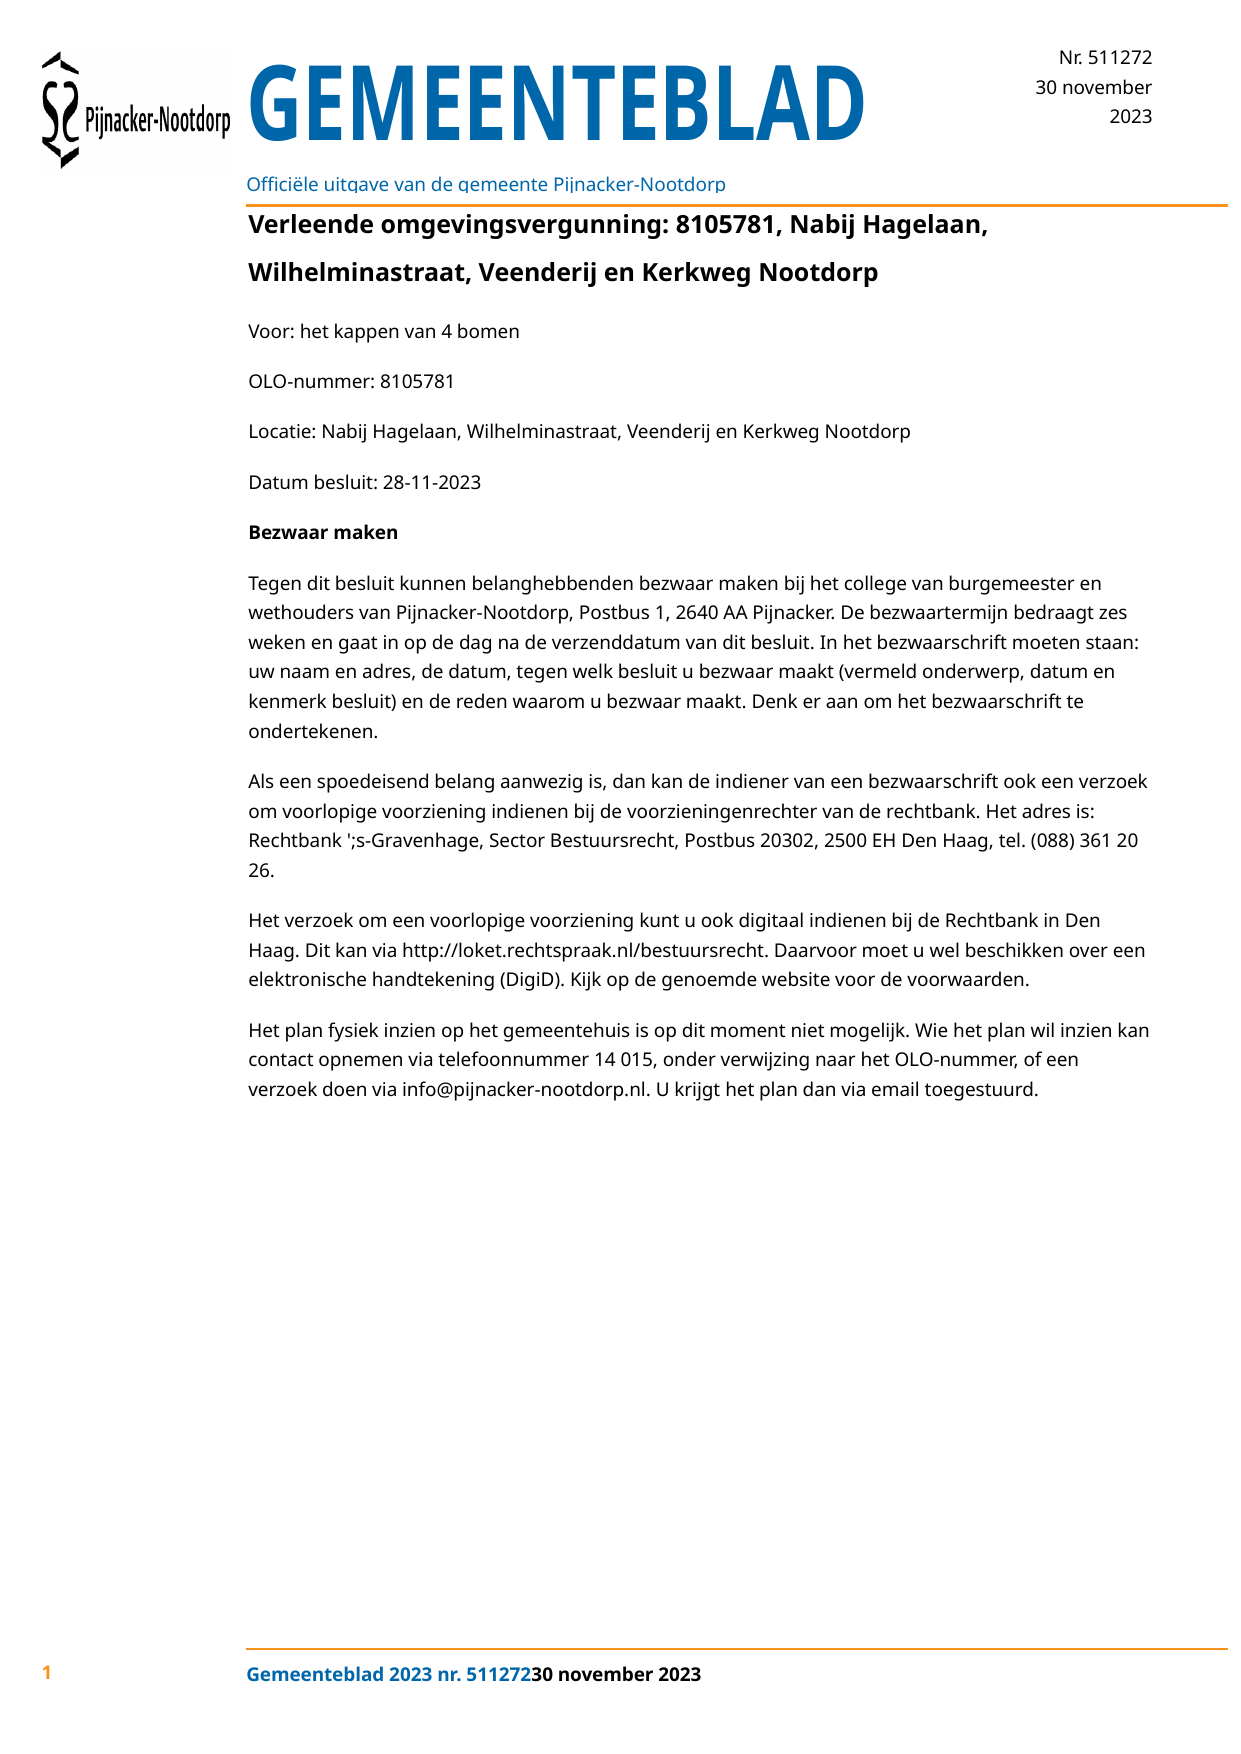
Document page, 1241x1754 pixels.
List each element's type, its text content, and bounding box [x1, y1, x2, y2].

text Het verzoek om een voorlopige voorziening kunt u ook digitaal indienen bij de Rechtbank in Den Haag. Dit kan via http://loket.rechtspraak.nl/bestuursrecht. Daarvoor moet u wel beschikken over een elektronische handtekening (DigiD). Kijk op de genoemde website voor de voorwaarden. [248, 907, 1152, 992]
text Datum besluit: 28-11-2023 [248, 469, 1152, 495]
text Voor: het kappen van 4 bomen [248, 318, 1152, 344]
text Als een spoedeisend belang aanwezig is, dan kan de indiener van een bezwaarschrift ook een verzoek om voorlopige voorziening indienen bij de voorzieningenrechter van de rechtbank. Het adres is: Rechtbank ';s-Gravenhage, Sector Bestuursrecht, Postbus 20302, 2500 EH Den Haag, tel. (088) 361 20 26. [248, 768, 1152, 883]
text Verleende omgevingsvergunning: 8105781, Nabij Hagelaan, Wilhelminastraat, Veenderij en Kerkweg Nootdorp [248, 207, 1152, 288]
picture [41, 47, 231, 172]
text Locatie: Nabij Hagelaan, Wilhelminastraat, Veenderij en Kerkweg Nootdorp [248, 419, 1152, 444]
text Tegen dit besluit kunnen belanghebbenden bezwaar maken bij het college van burgemeester en wethouders van Pijnacker-Nootdorp, Postbus 1, 2640 AA Pijnacker. De bezwaartermijn bedraagt zes weken en gaat in op de dag na de verzenddatum van dit besluit. In het bezwaarschrift moeten staan: uw naam en adres, de datum, tegen welk besluit u bezwaar maakt (vermeld onderwerp, datum en kenmerk besluit) en de reden waarom u bezwaar maakt. Denk er aan om het bezwaarschrift te ondertekenen. [248, 570, 1152, 744]
text Het plan fysiek inzien op het gemeentehuis is op dit moment niet mogelijk. Wie het plan wil inzien kan contact opnemen via telefoonnummer 14 015, onder verwijzing naar het OLO-nummer, of een verzoek doen via info@pijnacker-nootdorp.nl. U krijgt het plan dan via email toegestuurd. [248, 1017, 1152, 1102]
text Bezwaar maken [248, 519, 1152, 545]
text OLO-nummer: 8105781 [248, 368, 1152, 394]
